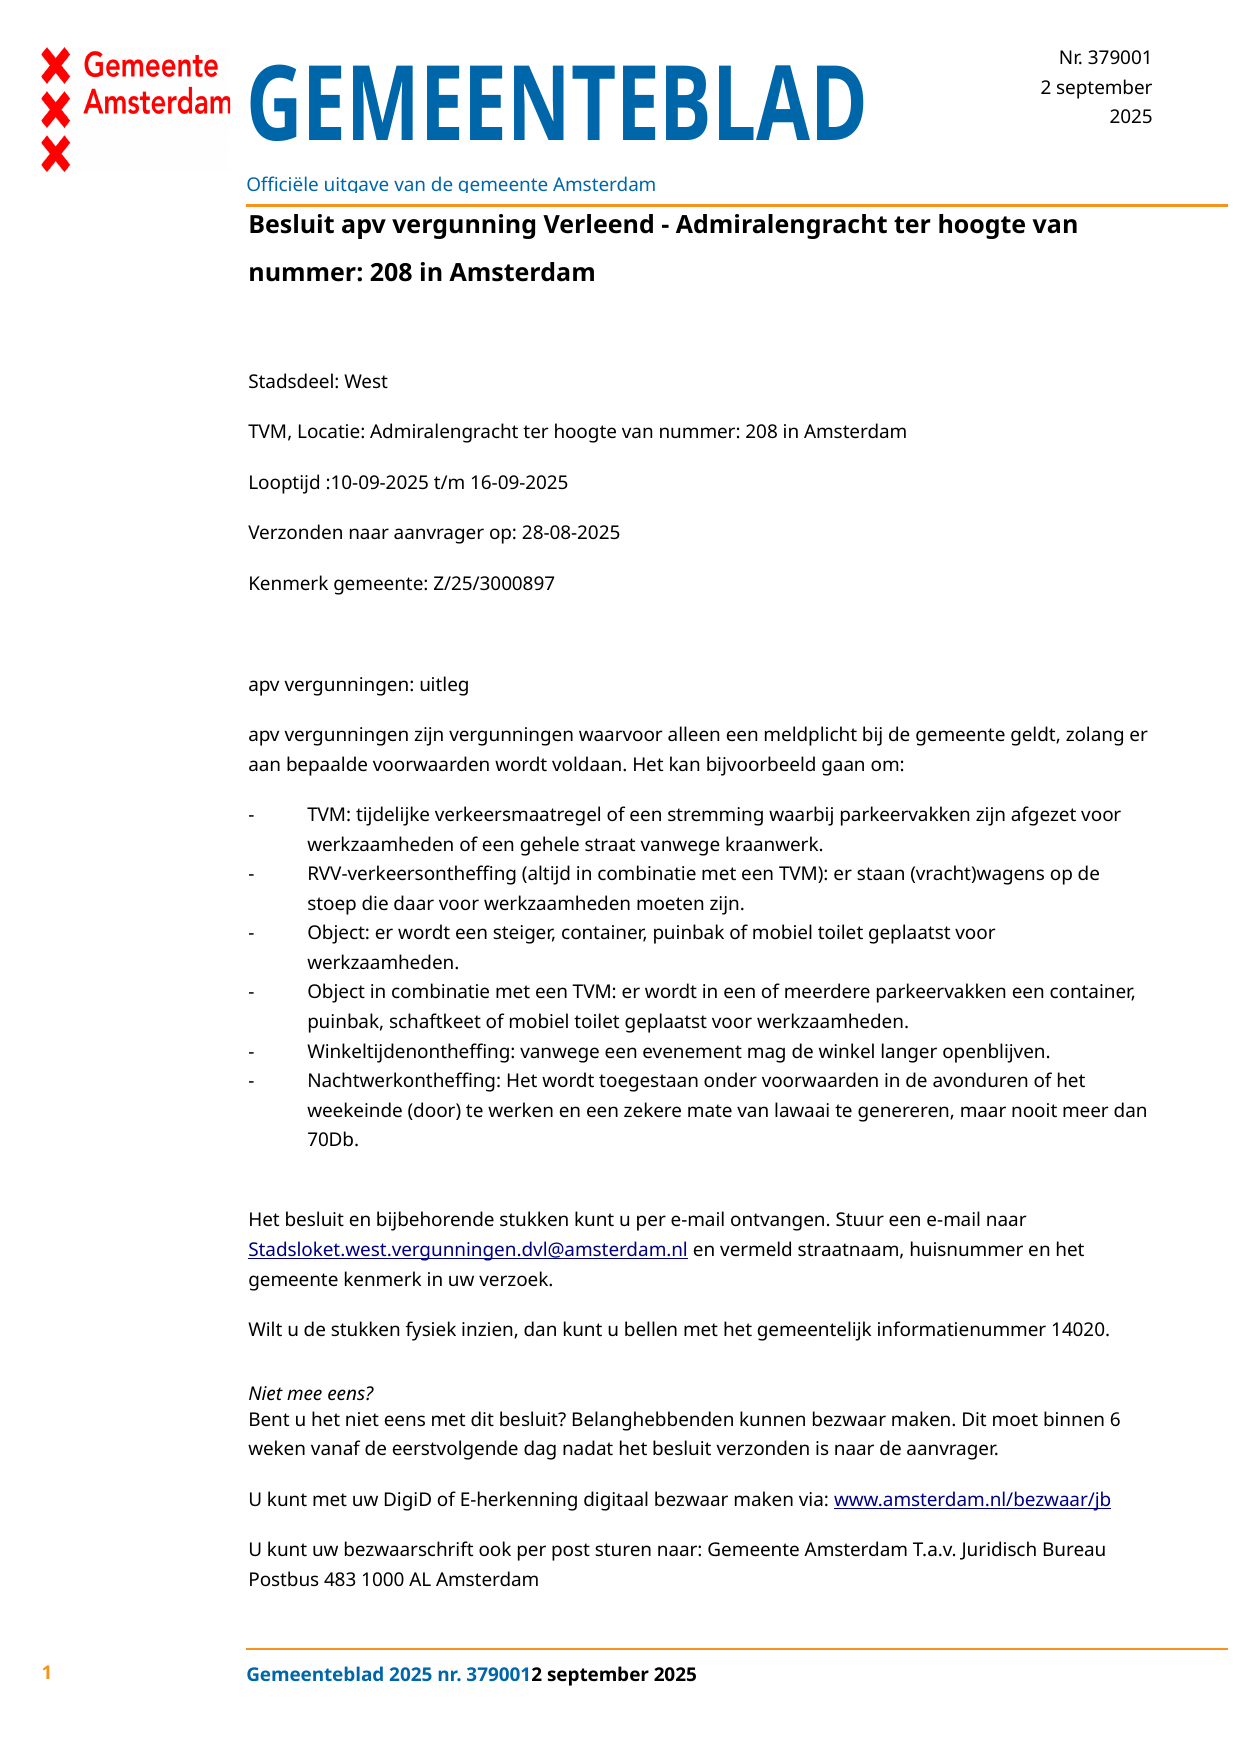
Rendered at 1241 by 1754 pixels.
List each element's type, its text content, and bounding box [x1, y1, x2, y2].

text Kenmerk gemeente: Z/25/3000897 [248, 570, 1152, 596]
text Verzonden naar aanvrager op: 28-08-2025 [248, 519, 1152, 545]
list Object: er wordt een steiger, container, puinbak of mobiel toilet geplaatst voor werkzaamheden. [248, 919, 1152, 975]
list Nachtwerkontheffing: Het wordt toegestaan onder voorwaarden in de avonduren of het weekeinde (door) te werken en een zekere mate van lawaai te genereren, maar nooit meer dan 70Db. [248, 1067, 1152, 1152]
text U kunt uw bezwaarschrift ook per post sturen naar: Gemeente Amsterdam T.a.v. Juridisch Bureau Postbus 483 1000 AL Amsterdam [248, 1536, 1152, 1592]
text Het besluit en bijbehorende stukken kunt u per e-mail ontvangen. Stuur een e-mail naar Stadsloket.west.vergunningen.dvl@amsterdam.nl en vermeld straatnaam, huisnummer en het gemeente kenmerk in uw verzoek. [248, 1207, 1152, 1292]
text Bent u het niet eens met dit besluit? Belanghebbenden kunnen bezwaar maken. Dit moet binnen 6 weken vanaf de eerstvolgende dag nadat het besluit verzonden is naar de aanvrager. [248, 1406, 1152, 1461]
text Besluit apv vergunning Verleend - Admiralengracht ter hoogte van nummer: 208 in Amsterdam [248, 207, 1152, 288]
text apv vergunningen zijn vergunningen waarvoor alleen een meldplicht bij de gemeente geldt, zolang er aan bepaalde voorwaarden wordt voldaan. Het kan bijvoorbeeld gaan om: [248, 721, 1152, 777]
picture [41, 47, 231, 172]
text Wilt u de stukken fysiek inzien, dan kunt u bellen met het gemeentelijk informatienummer 14020. [248, 1316, 1152, 1342]
text Niet mee eens? [248, 1380, 1152, 1406]
list TVM: tijdelijke verkeersmaatregel of een stremming waarbij parkeervakken zijn afgezet voor werkzaamheden of een gehele straat vanwege kraanwerk. [248, 801, 1152, 857]
text apv vergunningen: uitleg [248, 671, 1152, 697]
text Stadsdeel: West [248, 368, 1152, 394]
list Winkeltijdenontheffing: vanwege een evenement mag de winkel langer openblijven. [248, 1038, 1152, 1064]
text Looptijd :10-09-2025 t/m 16-09-2025 [248, 469, 1152, 495]
text TVM, Locatie: Admiralengracht ter hoogte van nummer: 208 in Amsterdam [248, 419, 1152, 444]
text U kunt met uw DigiD of E-herkenning digitaal bezwaar maken via: www.amsterdam.nl/bezwaar/jb [248, 1486, 1152, 1512]
list Object in combinatie met een TVM: er wordt in een of meerdere parkeervakken een container, puinbak, schaftkeet of mobiel toilet geplaatst voor werkzaamheden. [248, 979, 1152, 1034]
list RVV-verkeersontheffing (altijd in combinatie met een TVM): er staan (vracht)wagens op de stoep die daar voor werkzaamheden moeten zijn. [248, 860, 1152, 916]
